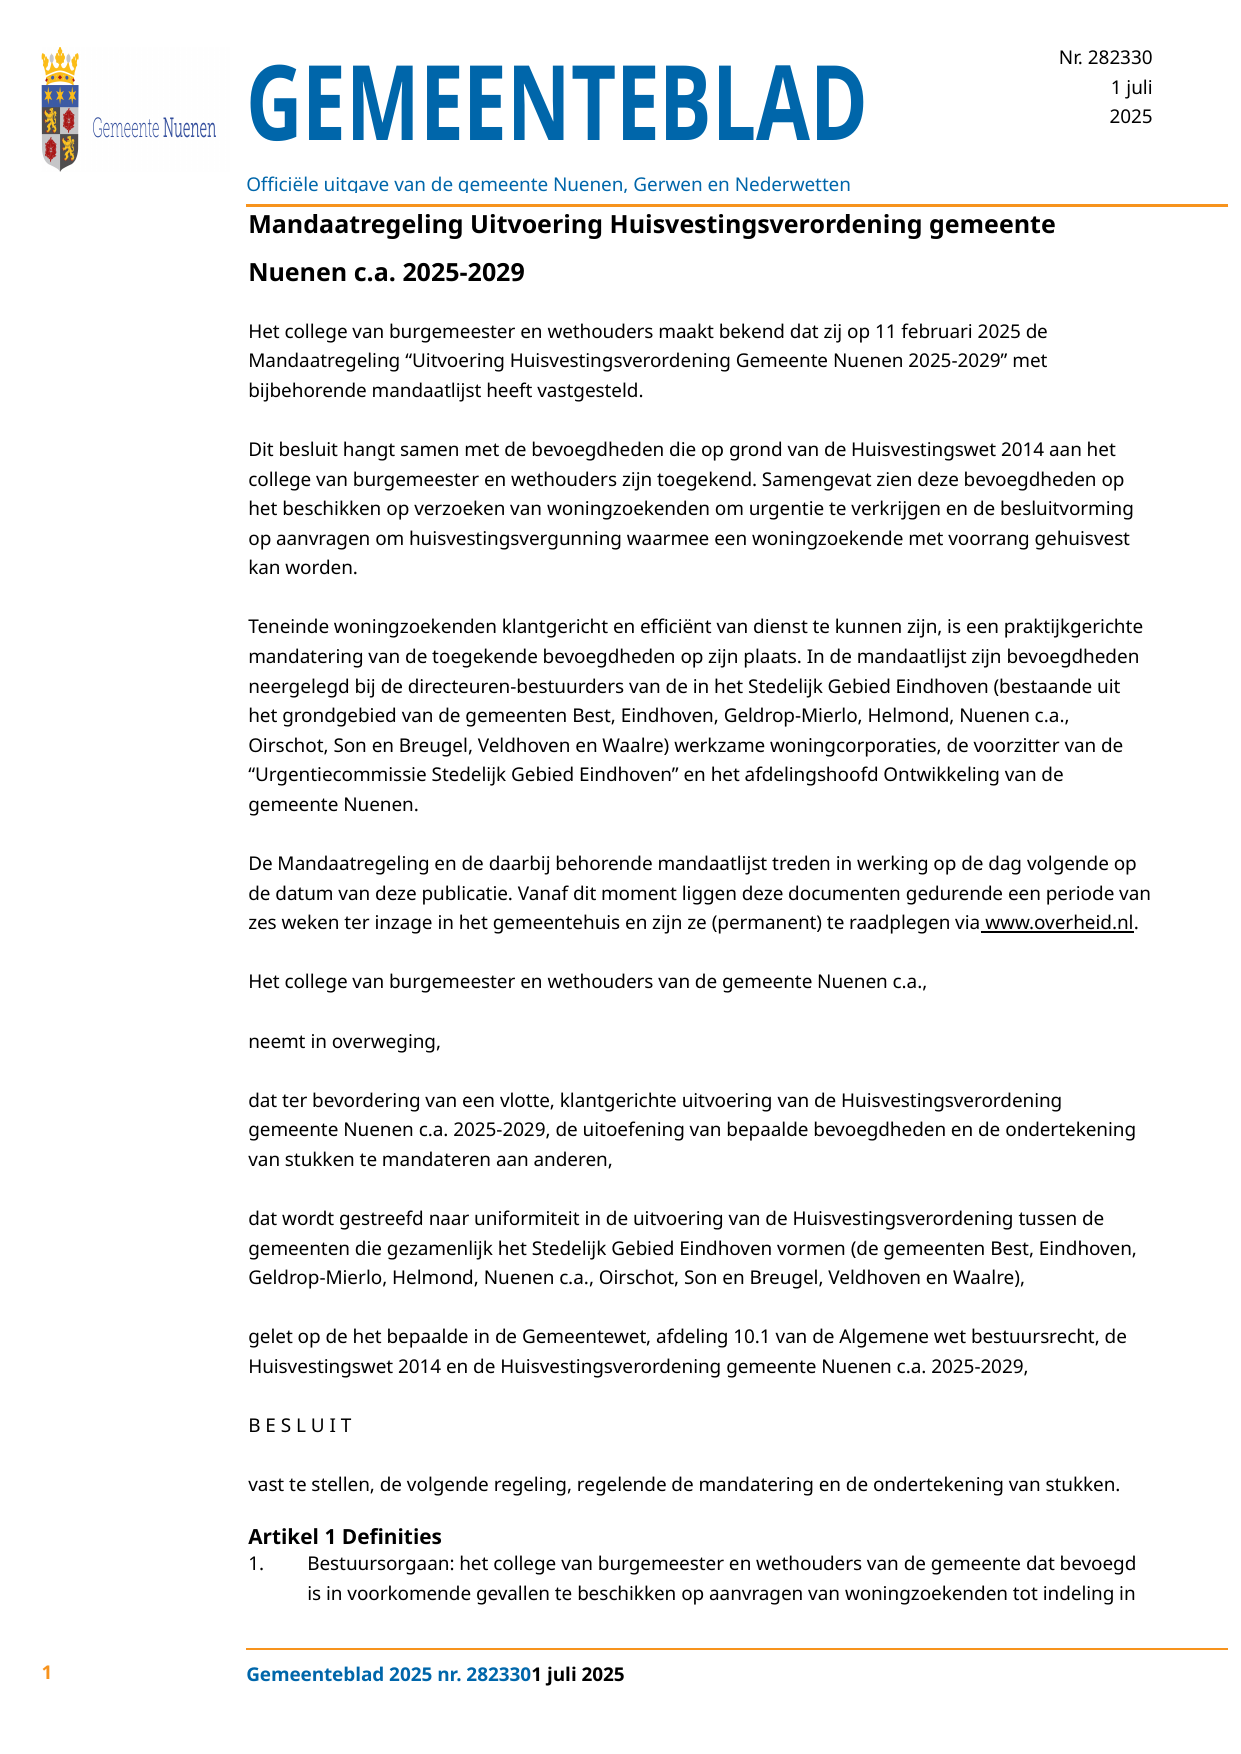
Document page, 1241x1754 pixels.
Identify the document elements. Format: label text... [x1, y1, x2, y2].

text dat ter bevordering van een vlotte, klantgerichte uitvoering van de Huisvestingsverordening gemeente Nuenen c.a. 2025-2029, de uitoefening van bepaalde bevoegdheden en de ondertekening van stukken te mandateren aan anderen, [248, 1087, 1152, 1172]
text dat wordt gestreefd naar uniformiteit in de uitvoering van de Huisvestingsverordening tussen de gemeenten die gezamenlijk het Stedelijk Gebied Eindhoven vormen (de gemeenten Best, Eindhoven, Geldrop-Mierlo, Helmond, Nuenen c.a., Oirschot, Son en Breugel, Veldhoven en Waalre), [248, 1205, 1152, 1290]
list Bestuursorgaan: het college van burgemeester en wethouders van de gemeente dat bevoegd is in voorkomende gevallen te beschikken op aanvragen van woningzoekenden tot indeling in [248, 1551, 1152, 1606]
text gelet op de het bepaalde in de Gemeentewet, afdeling 10.1 van de Algemene wet bestuursrecht, de Huisvestingswet 2014 en de Huisvestingsverordening gemeente Nuenen c.a. 2025-2029, [248, 1324, 1152, 1379]
text De Mandaatregeling en de daarbij behorende mandaatlijst treden in werking op de dag volgende op de datum van deze publicatie. Vanaf dit moment liggen deze documenten gedurende een periode van zes weken ter inzage in het gemeentehuis en zijn ze (permanent) te raadplegen via www.overheid.nl. [248, 850, 1152, 935]
text Dit besluit hangt samen met de bevoegdheden die op grond van de Huisvestingswet 2014 aan het college van burgemeester en wethouders zijn toegekend. Samengevat zien deze bevoegdheden op het beschikken op verzoeken van woningzoekenden om urgentie te verkrijgen en de besluitvorming op aanvragen om huisvestingsvergunning waarmee een woningzoekende met voorrang gehuisvest kan worden. [248, 436, 1152, 580]
text Mandaatregeling Uitvoering Huisvestingsverordening gemeente Nuenen c.a. 2025-2029 [248, 207, 1152, 288]
text neemt in overweging, [248, 1028, 1152, 1054]
text Het college van burgemeester en wethouders maakt bekend dat zij op 11 februari 2025 de Mandaatregeling “Uitvoering Huisvestingsverordening Gemeente Nuenen 2025-2029” met bijbehorende mandaatlijst heeft vastgesteld. [248, 318, 1152, 403]
text Teneinde woningzoekenden klantgericht en efficiënt van dienst te kunnen zijn, is een praktijkgerichte mandatering van de toegekende bevoegdheden op zijn plaats. In de mandaatlijst zijn bevoegdheden neergelegd bij de directeuren-bestuurders van de in het Stedelijk Gebied Eindhoven (bestaande uit het grondgebied van de gemeenten Best, Eindhoven, Geldrop-Mierlo, Helmond, Nuenen c.a., Oirschot, Son en Breugel, Veldhoven en Waalre) werkzame woningcorporaties, de voorzitter van de “Urgentiecommissie Stedelijk Gebied Eindhoven” en het afdelingshoofd Ontwikkeling van de gemeente Nuenen. [248, 614, 1152, 817]
text vast te stellen, de volgende regeling, regelende de mandatering en de ondertekening van stukken. [248, 1472, 1152, 1497]
text B E S L U I T [248, 1412, 1152, 1438]
picture [41, 47, 231, 172]
text Het college van burgemeester en wethouders van de gemeente Nuenen c.a., [248, 969, 1152, 994]
text Artikel 1 Definities [248, 1522, 1152, 1551]
